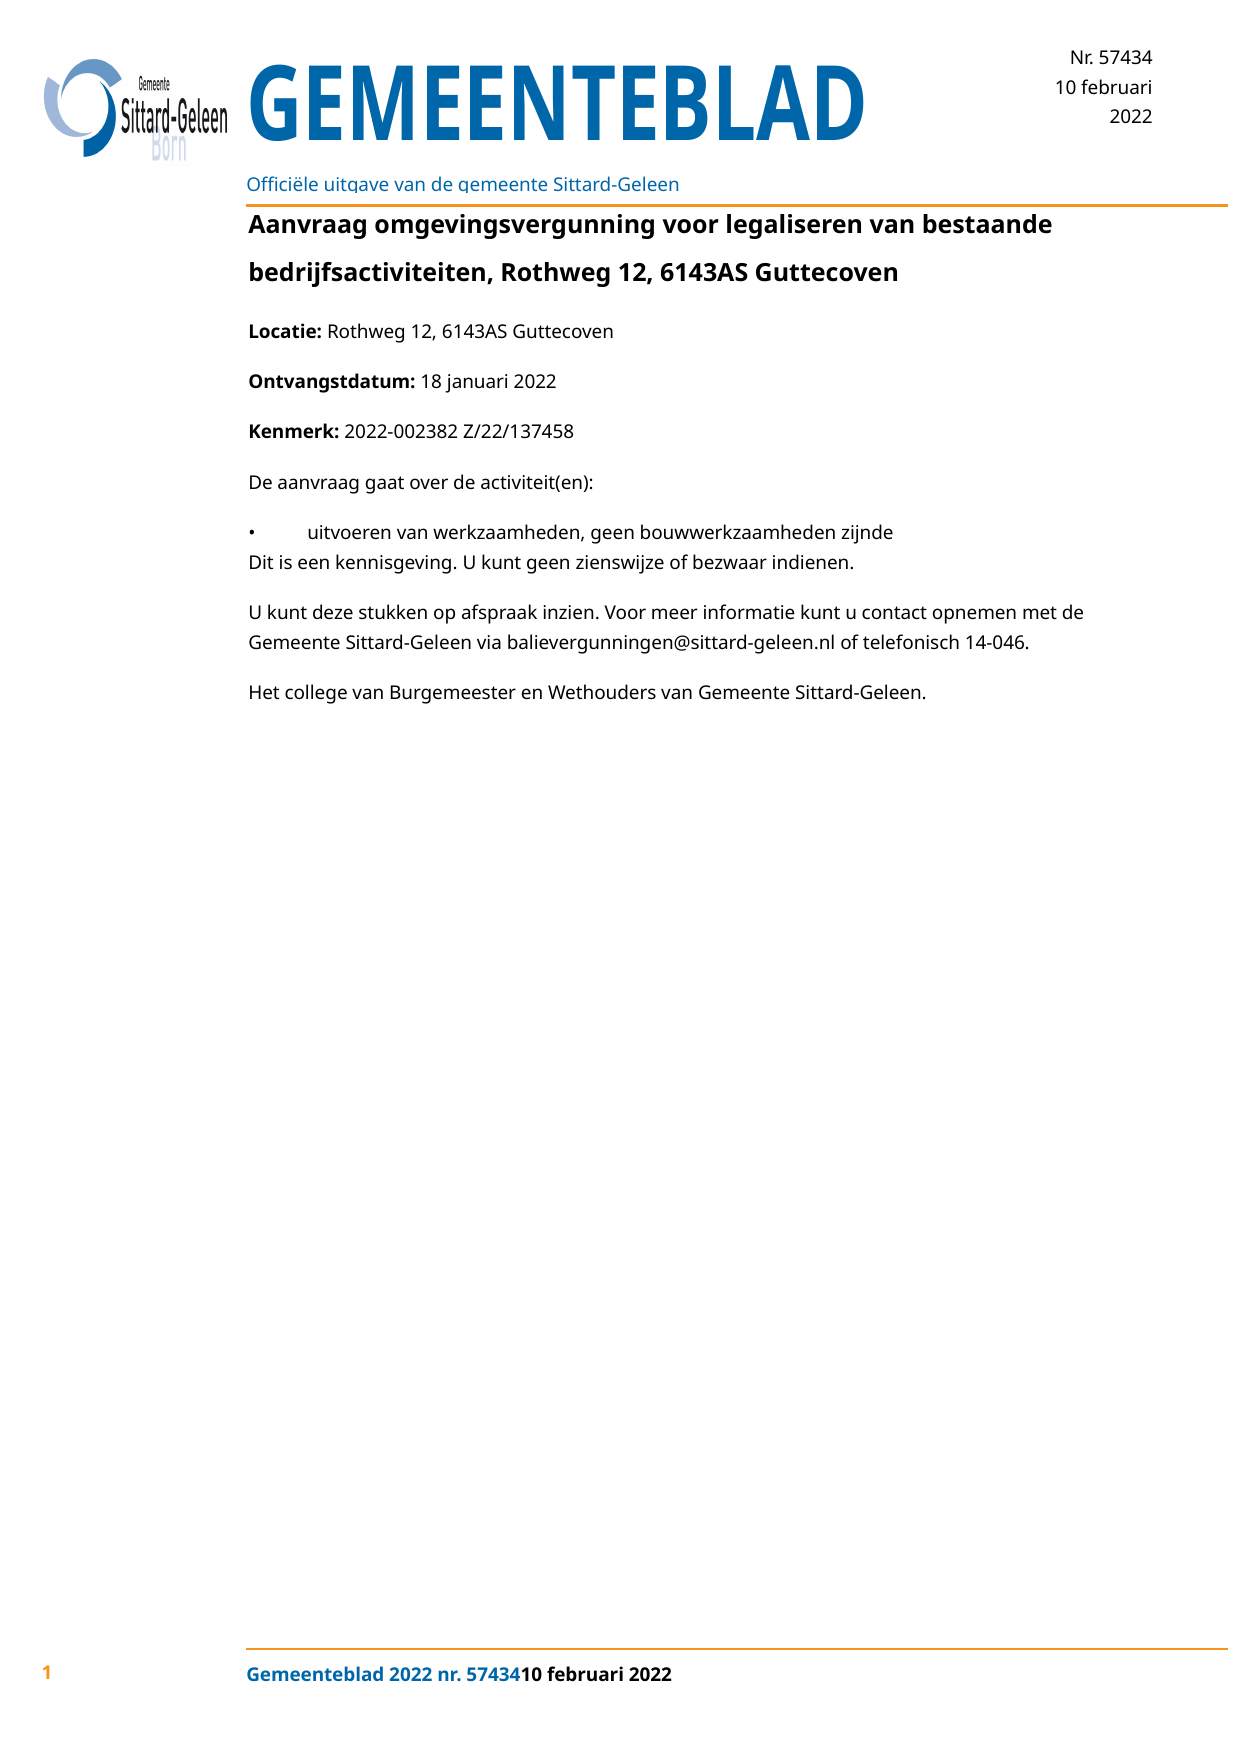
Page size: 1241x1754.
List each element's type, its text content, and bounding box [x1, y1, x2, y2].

text Locatie: Rothweg 12, 6143AS Guttecoven [248, 318, 1152, 344]
list uitvoeren van werkzaamheden, geen bouwwerkzaamheden zijnde [248, 519, 1152, 545]
text De aanvraag gaat over de activiteit(en): [248, 469, 1152, 495]
text Ontvangstdatum: 18 januari 2022 [248, 368, 1152, 394]
text U kunt deze stukken op afspraak inzien. Voor meer informatie kunt u contact opnemen met de Gemeente Sittard-Geleen via balievergunningen@sittard-geleen.nl of telefonisch 14-046. [248, 599, 1152, 655]
text Kenmerk: 2022-002382 Z/22/137458 [248, 419, 1152, 444]
text Aanvraag omgevingsvergunning voor legaliseren van bestaande bedrijfsactiviteiten, Rothweg 12, 6143AS Guttecoven [248, 207, 1152, 288]
text Dit is een kennisgeving. U kunt geen zienswijze of bezwaar indienen. [248, 549, 1152, 575]
text Het college van Burgemeester en Wethouders van Gemeente Sittard-Geleen. [248, 679, 1152, 705]
picture [41, 47, 231, 172]
